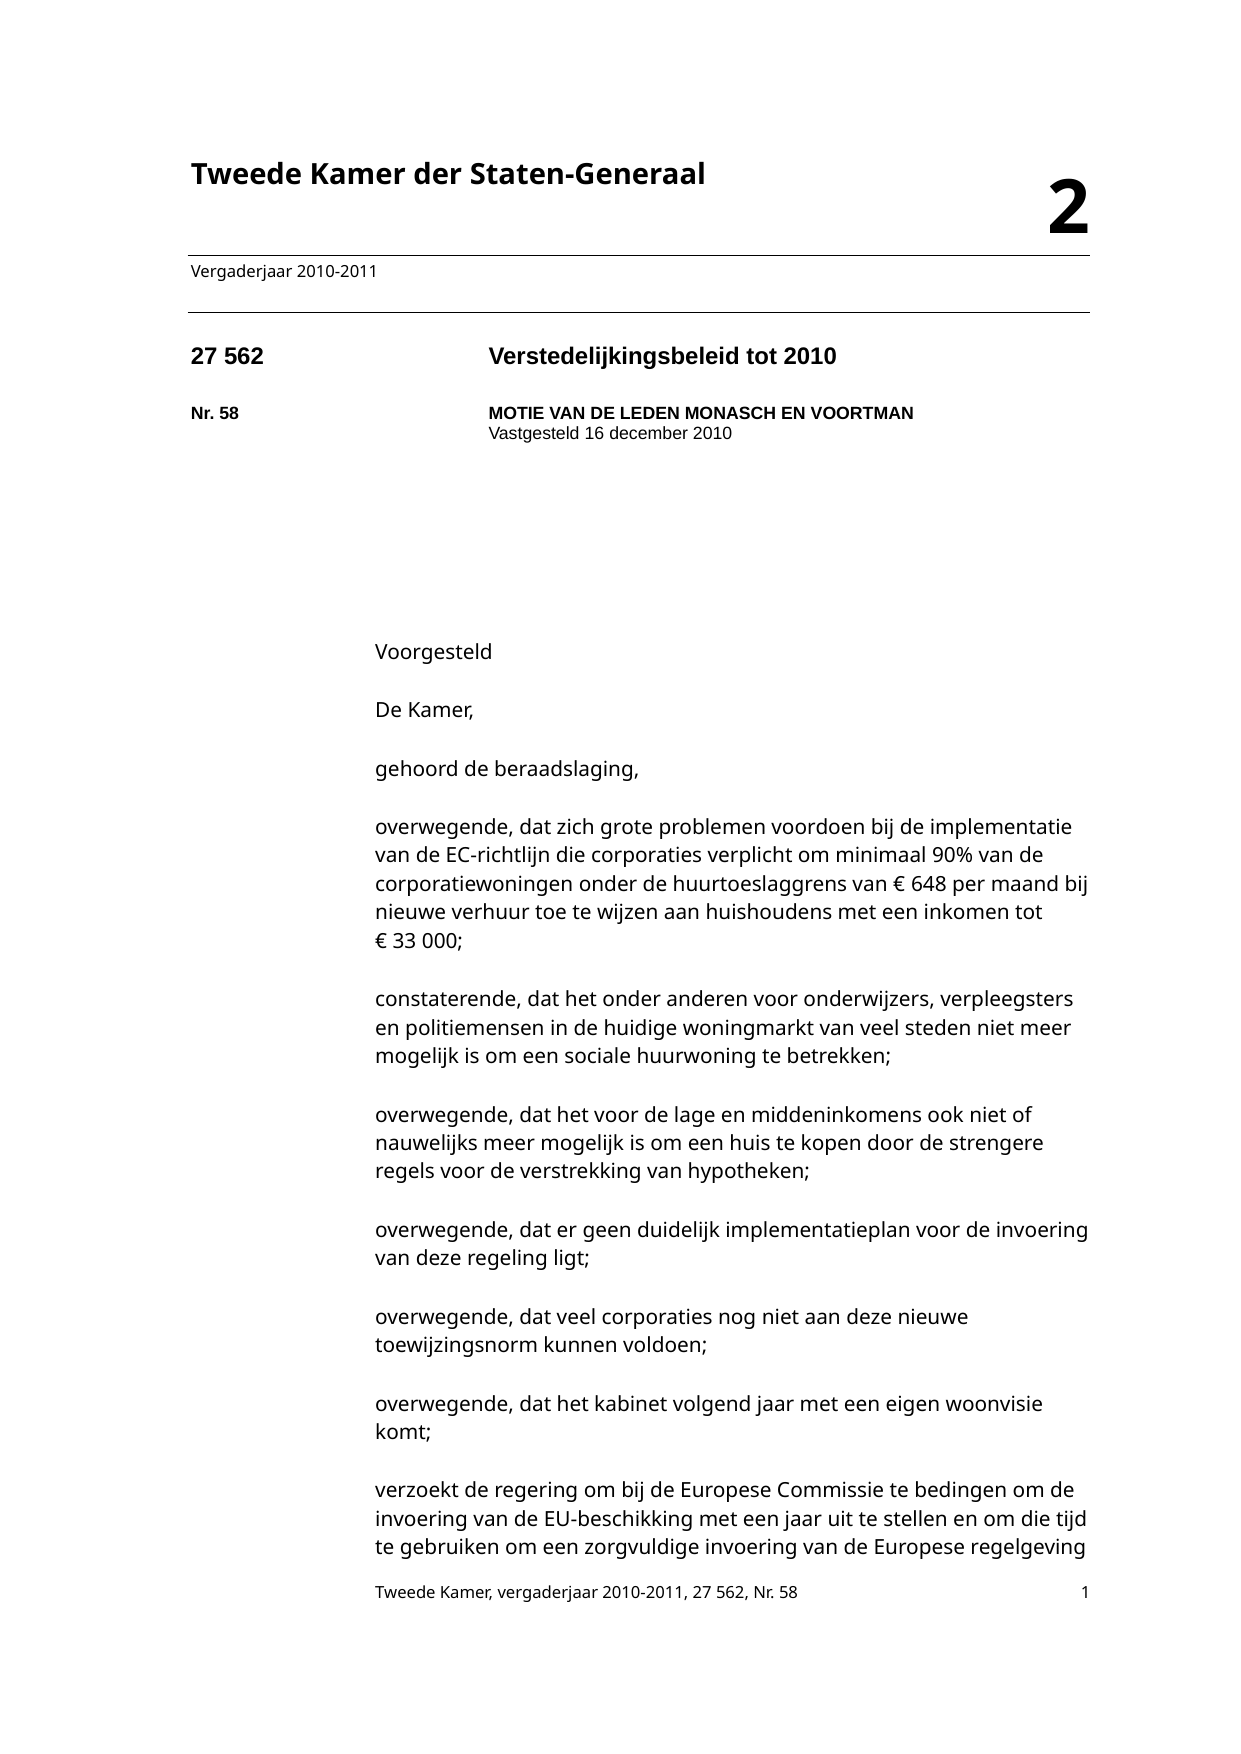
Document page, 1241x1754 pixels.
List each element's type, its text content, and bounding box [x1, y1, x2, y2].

table_cell [485, 256, 1090, 312]
text overwegende, dat er geen duidelijk implementatieplan voor de invoering van deze regeling ligt; [375, 1215, 1090, 1272]
text overwegende, dat veel corporaties nog niet aan deze nieuwe toewijzingsnorm kunnen voldoen; [375, 1302, 1090, 1359]
table_cell [485, 313, 1090, 339]
text overwegende, dat zich grote problemen voordoen bij de implementatie van de EC-richtlijn die corporaties verplicht om minimaal 90% van de corporatiewoningen onder de huurtoeslaggrens van € 648 per maand bij nieuwe verhuur toe te wijzen aan huishoudens met een inkomen tot € 33 000; [375, 812, 1090, 954]
text overwegende, dat het kabinet volgend jaar met een eigen woonvisie komt; [375, 1389, 1090, 1446]
table_cell Verstedelijkingsbeleid tot 2010 [485, 339, 1090, 399]
table_cell 27 562 [188, 339, 485, 399]
table_header 2 [910, 150, 1090, 255]
text verzoekt de regering om bij de Europese Commissie te bedingen om de invoering van de EU-beschikking met een jaar uit te stellen en om die tijd te gebruiken om een zorgvuldige invoering van de Europese regelgeving [375, 1476, 1090, 1561]
text De Kamer, [375, 695, 1090, 724]
table_cell MOTIE VAN DE LEDEN MONASCH EN VOORTMAN Vastgesteld 16 december 2010 [485, 399, 1090, 518]
text constaterende, dat het onder anderen voor onderwijzers, verpleegsters en politiemensen in de huidige woningmarkt van veel steden niet meer mogelijk is om een sociale huurwoning te betrekken; [375, 984, 1090, 1070]
table_cell Nr. 58 [188, 399, 485, 518]
table_cell [188, 313, 485, 339]
table_cell Vergaderjaar 2010-2011 [188, 256, 485, 312]
text gehoord de beraadslaging, [375, 754, 1090, 782]
text Voorgesteld [375, 637, 1090, 665]
table_header Tweede Kamer der Staten-Generaal [188, 150, 909, 255]
text overwegende, dat het voor de lage en middeninkomens ook niet of nauwelijks meer mogelijk is om een huis te kopen door de strengere regels voor de verstrekking van hypotheken; [375, 1100, 1090, 1185]
